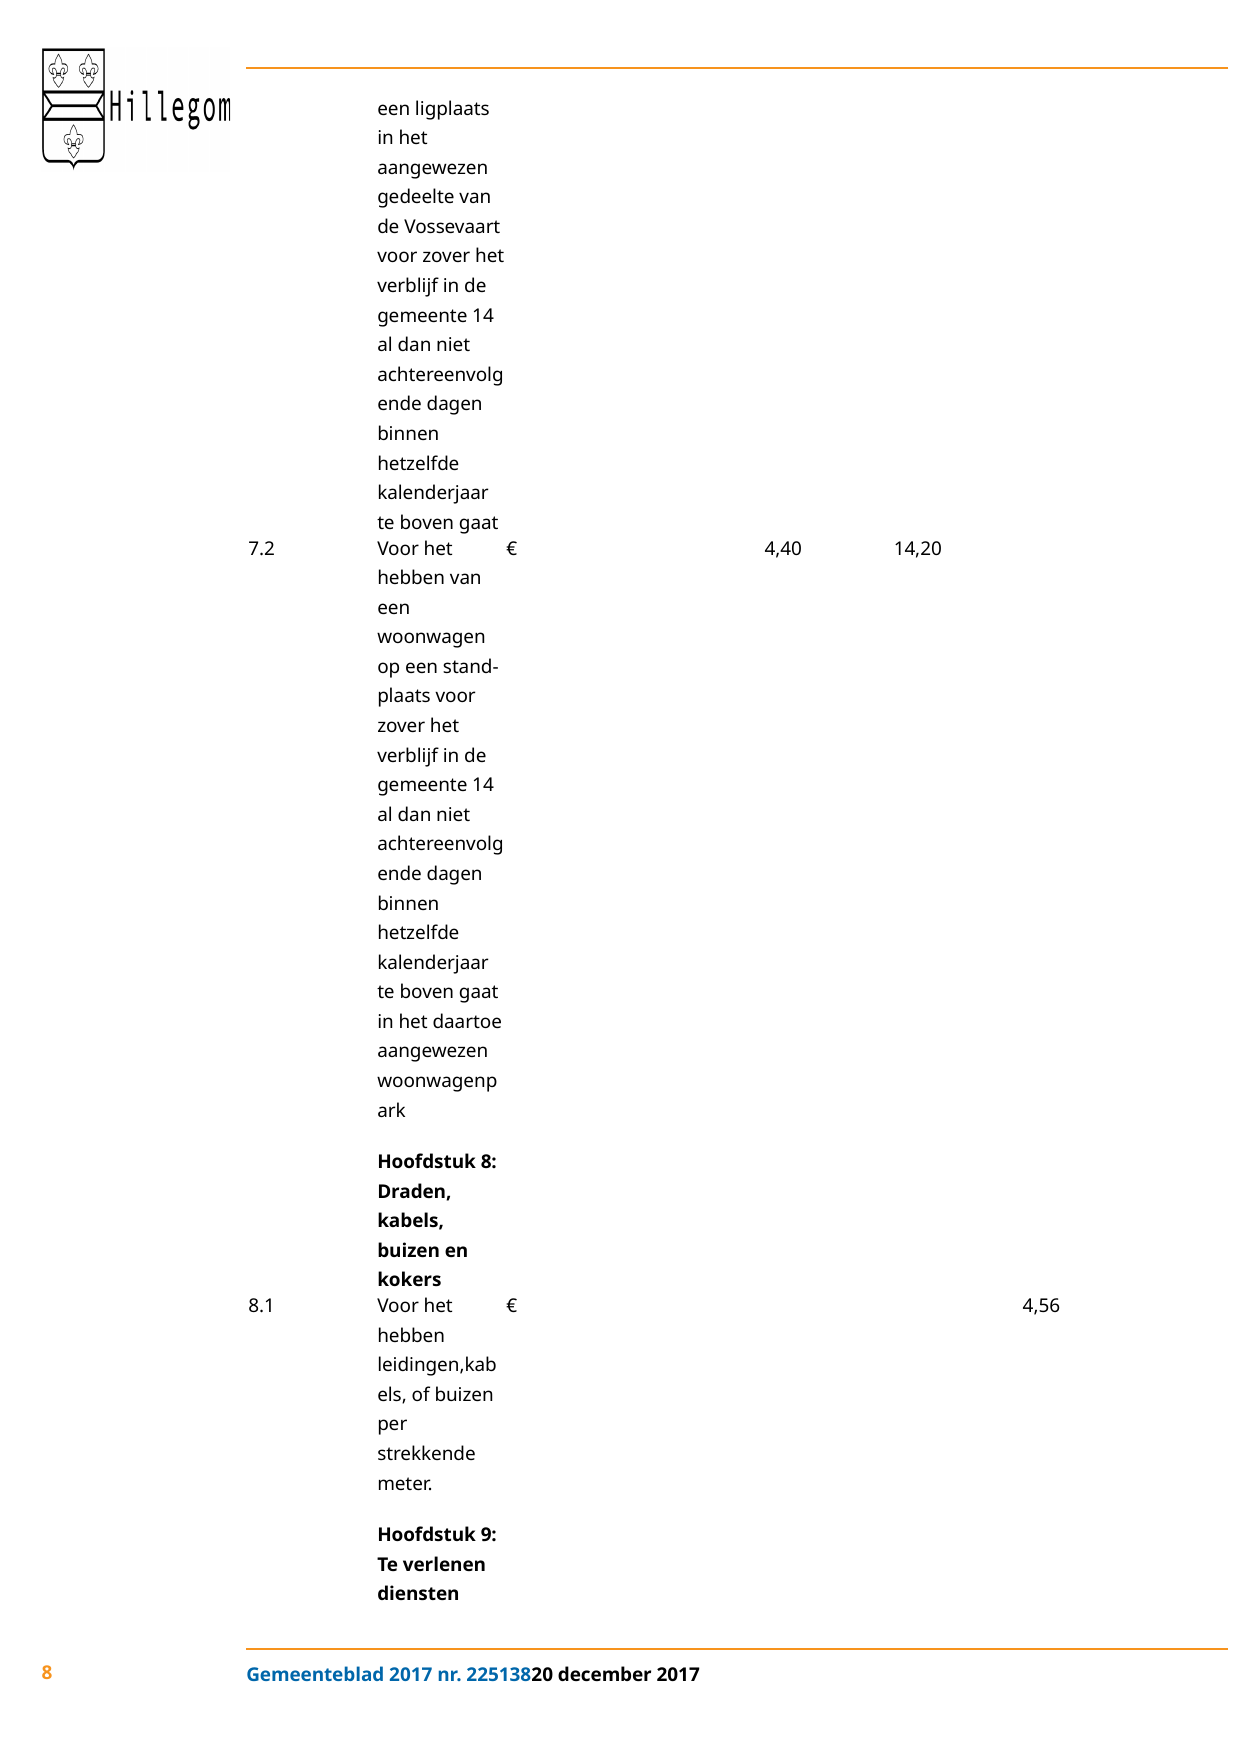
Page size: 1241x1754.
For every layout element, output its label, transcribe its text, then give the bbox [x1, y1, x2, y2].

table_cell [506, 95, 635, 535]
table_cell [635, 95, 764, 535]
table_cell 14,20 [894, 535, 1022, 1122]
table_cell [1023, 535, 1152, 1122]
table_cell [248, 1496, 377, 1521]
table_cell [635, 1148, 764, 1292]
table_cell [635, 1292, 764, 1496]
picture [41, 47, 231, 172]
table_cell [506, 1521, 635, 1606]
table_cell [894, 1521, 1022, 1606]
table_cell [635, 535, 764, 1122]
table_cell € [506, 535, 635, 1122]
table_cell 4,40 [764, 535, 893, 1122]
table_cell [506, 1123, 635, 1148]
table_cell [506, 1496, 635, 1521]
table_cell [248, 1148, 377, 1292]
table_cell [894, 1292, 1022, 1496]
table_cell 7.2 [248, 535, 377, 1122]
table_cell [1023, 1148, 1152, 1292]
table_cell [1023, 1123, 1152, 1148]
table_cell 8.1 [248, 1292, 377, 1496]
table_cell [1023, 95, 1152, 535]
table_cell [894, 1496, 1022, 1521]
table_cell [764, 1148, 893, 1292]
table_cell [764, 95, 893, 535]
table_cell [764, 1123, 893, 1148]
table_cell [764, 1292, 893, 1496]
table_cell Hoofdstuk 8: Draden, kabels, buizen en kokers [377, 1148, 506, 1292]
table_cell [377, 1496, 506, 1521]
table_cell [248, 1521, 377, 1606]
table_cell 4,56 [1023, 1292, 1152, 1496]
table_cell [764, 1496, 893, 1521]
table_cell [635, 1496, 764, 1521]
table_cell [894, 1123, 1022, 1148]
table_cell [764, 1521, 893, 1606]
table_cell een ligplaats in het aangewezen gedeelte van de Vossevaart voor zover het verblijf in de gemeente 14 al dan niet achtereenvolgende dagen binnen hetzelfde kalenderjaar te boven gaat [377, 95, 506, 535]
table_cell [506, 1148, 635, 1292]
table_cell [248, 95, 377, 535]
table_cell Hoofdstuk 9: Te verlenen diensten [377, 1521, 506, 1606]
table_cell Voor het hebben van een woonwagen op een stand-plaats voor zover het verblijf in de gemeente 14 al dan niet achtereenvolgende dagen binnen hetzelfde kalenderjaar te boven gaat in het daartoe aangewezen woonwagenpark [377, 535, 506, 1122]
table_cell [635, 1123, 764, 1148]
table_cell Voor het hebben leidingen,kabels, of buizen per strekkende meter. [377, 1292, 506, 1496]
table_cell [1023, 1496, 1152, 1521]
table_cell [1023, 1521, 1152, 1606]
table_cell [248, 1123, 377, 1148]
table_cell € [506, 1292, 635, 1496]
table_cell [635, 1521, 764, 1606]
table_cell [894, 95, 1022, 535]
table_cell [894, 1148, 1022, 1292]
table_cell [377, 1123, 506, 1148]
